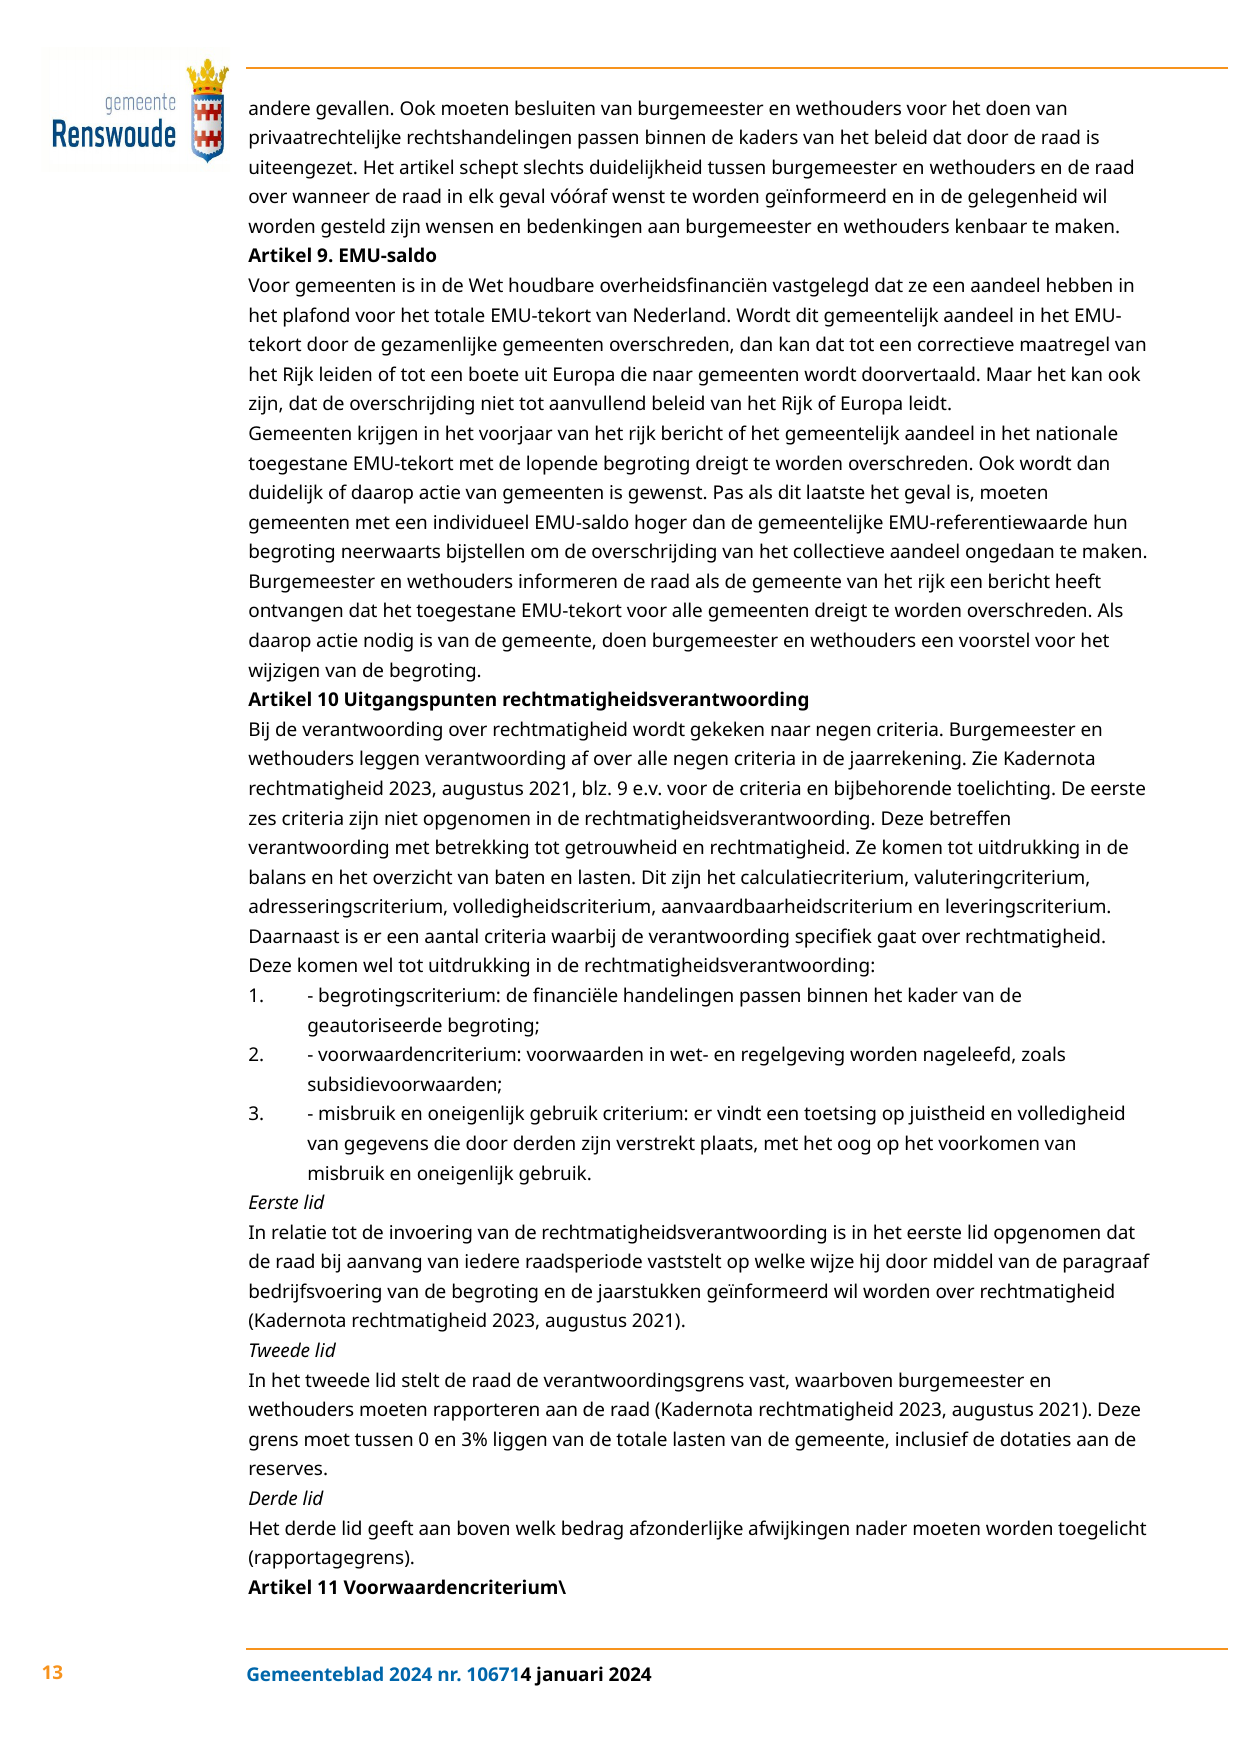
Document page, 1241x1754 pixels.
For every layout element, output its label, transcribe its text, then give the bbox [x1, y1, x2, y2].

text Gemeenten krijgen in het voorjaar van het rijk bericht of het gemeentelijk aandeel in het nationale toegestane EMU-tekort met de lopende begroting dreigt te worden overschreden. Ook wordt dan duidelijk of daarop actie van gemeenten is gewenst. Pas als dit laatste het geval is, moeten gemeenten met een individueel EMU-saldo hoger dan de gemeentelijke EMU-referentiewaarde hun begroting neerwaarts bijstellen om de overschrijding van het collectieve aandeel ongedaan te maken. [248, 420, 1152, 564]
text Derde lid [248, 1485, 1152, 1511]
text In het tweede lid stelt de raad de verantwoordingsgrens vast, waarboven burgemeester en wethouders moeten rapporteren aan de raad (Kadernota rechtmatigheid 2023, augustus 2021). Deze grens moet tussen 0 en 3% liggen van de totale lasten van de gemeente, inclusief de dotaties aan de reserves. [248, 1367, 1152, 1481]
text In relatie tot de invoering van de rechtmatigheidsverantwoording is in het eerste lid opgenomen dat de raad bij aanvang van iedere raadsperiode vaststelt op welke wijze hij door middel van de paragraaf bedrijfsvoering van de begroting en de jaarstukken geïnformeerd wil worden over rechtmatigheid (Kadernota rechtmatigheid 2023, augustus 2021). [248, 1219, 1152, 1333]
text Daarnaast is er een aantal criteria waarbij de verantwoording specifiek gaat over rechtmatigheid. Deze komen wel tot uitdrukking in de rechtmatigheidsverantwoording: [248, 923, 1152, 978]
text Tweede lid [248, 1337, 1152, 1363]
text Artikel 10 Uitgangspunten rechtmatigheidsverantwoording [248, 686, 1152, 712]
text Artikel 11 Voorwaardencriterium\ [248, 1574, 1152, 1600]
picture [41, 47, 231, 172]
list - voorwaardencriterium: voorwaarden in wet- en regelgeving worden nageleefd, zoals subsidievoorwaarden; [248, 1041, 1152, 1097]
text Bij de verantwoording over rechtmatigheid wordt gekeken naar negen criteria. Burgemeester en wethouders leggen verantwoording af over alle negen criteria in de jaarrekening. Zie Kadernota rechtmatigheid 2023, augustus 2021, blz. 9 e.v. voor de criteria en bijbehorende toelichting. De eerste zes criteria zijn niet opgenomen in de rechtmatigheidsverantwoording. Deze betreffen verantwoording met betrekking tot getrouwheid en rechtmatigheid. Ze komen tot uitdrukking in de balans en het overzicht van baten en lasten. Dit zijn het calculatiecriterium, valuteringcriterium, adresseringscriterium, volledigheidscriterium, aanvaardbaarheidscriterium en leveringscriterium. [248, 716, 1152, 919]
text Burgemeester en wethouders informeren de raad als de gemeente van het rijk een bericht heeft ontvangen dat het toegestane EMU-tekort voor alle gemeenten dreigt te worden overschreden. Als daarop actie nodig is van de gemeente, doen burgemeester en wethouders een voorstel voor het wijzigen van de begroting. [248, 568, 1152, 683]
text Voor gemeenten is in de Wet houdbare overheidsfinanciën vastgelegd dat ze een aandeel hebben in het plafond voor het totale EMU-tekort van Nederland. Wordt dit gemeentelijk aandeel in het EMU-tekort door de gezamenlijke gemeenten overschreden, dan kan dat tot een correctieve maatregel van het Rijk leiden of tot een boete uit Europa die naar gemeenten wordt doorvertaald. Maar het kan ook zijn, dat de overschrijding niet tot aanvullend beleid van het Rijk of Europa leidt. [248, 272, 1152, 416]
text andere gevallen. Ook moeten besluiten van burgemeester en wethouders voor het doen van privaatrechtelijke rechtshandelingen passen binnen de kaders van het beleid dat door de raad is uiteengezet. Het artikel schept slechts duidelijkheid tussen burgemeester en wethouders en de raad over wanneer de raad in elk geval vóóraf wenst te worden geïnformeerd en in de gelegenheid wil worden gesteld zijn wensen en bedenkingen aan burgemeester en wethouders kenbaar te maken. [248, 95, 1152, 239]
text Eerste lid [248, 1189, 1152, 1215]
text Het derde lid geeft aan boven welk bedrag afzonderlijke afwijkingen nader moeten worden toegelicht (rapportagegrens). [248, 1515, 1152, 1570]
text Artikel 9. EMU-saldo [248, 243, 1152, 268]
list - misbruik en oneigenlijk gebruik criterium: er vindt een toetsing op juistheid en volledigheid van gegevens die door derden zijn verstrekt plaats, met het oog op het voorkomen van misbruik en oneigenlijk gebruik. [248, 1101, 1152, 1186]
list - begrotingscriterium: de financiële handelingen passen binnen het kader van de geautoriseerde begroting; [248, 982, 1152, 1038]
